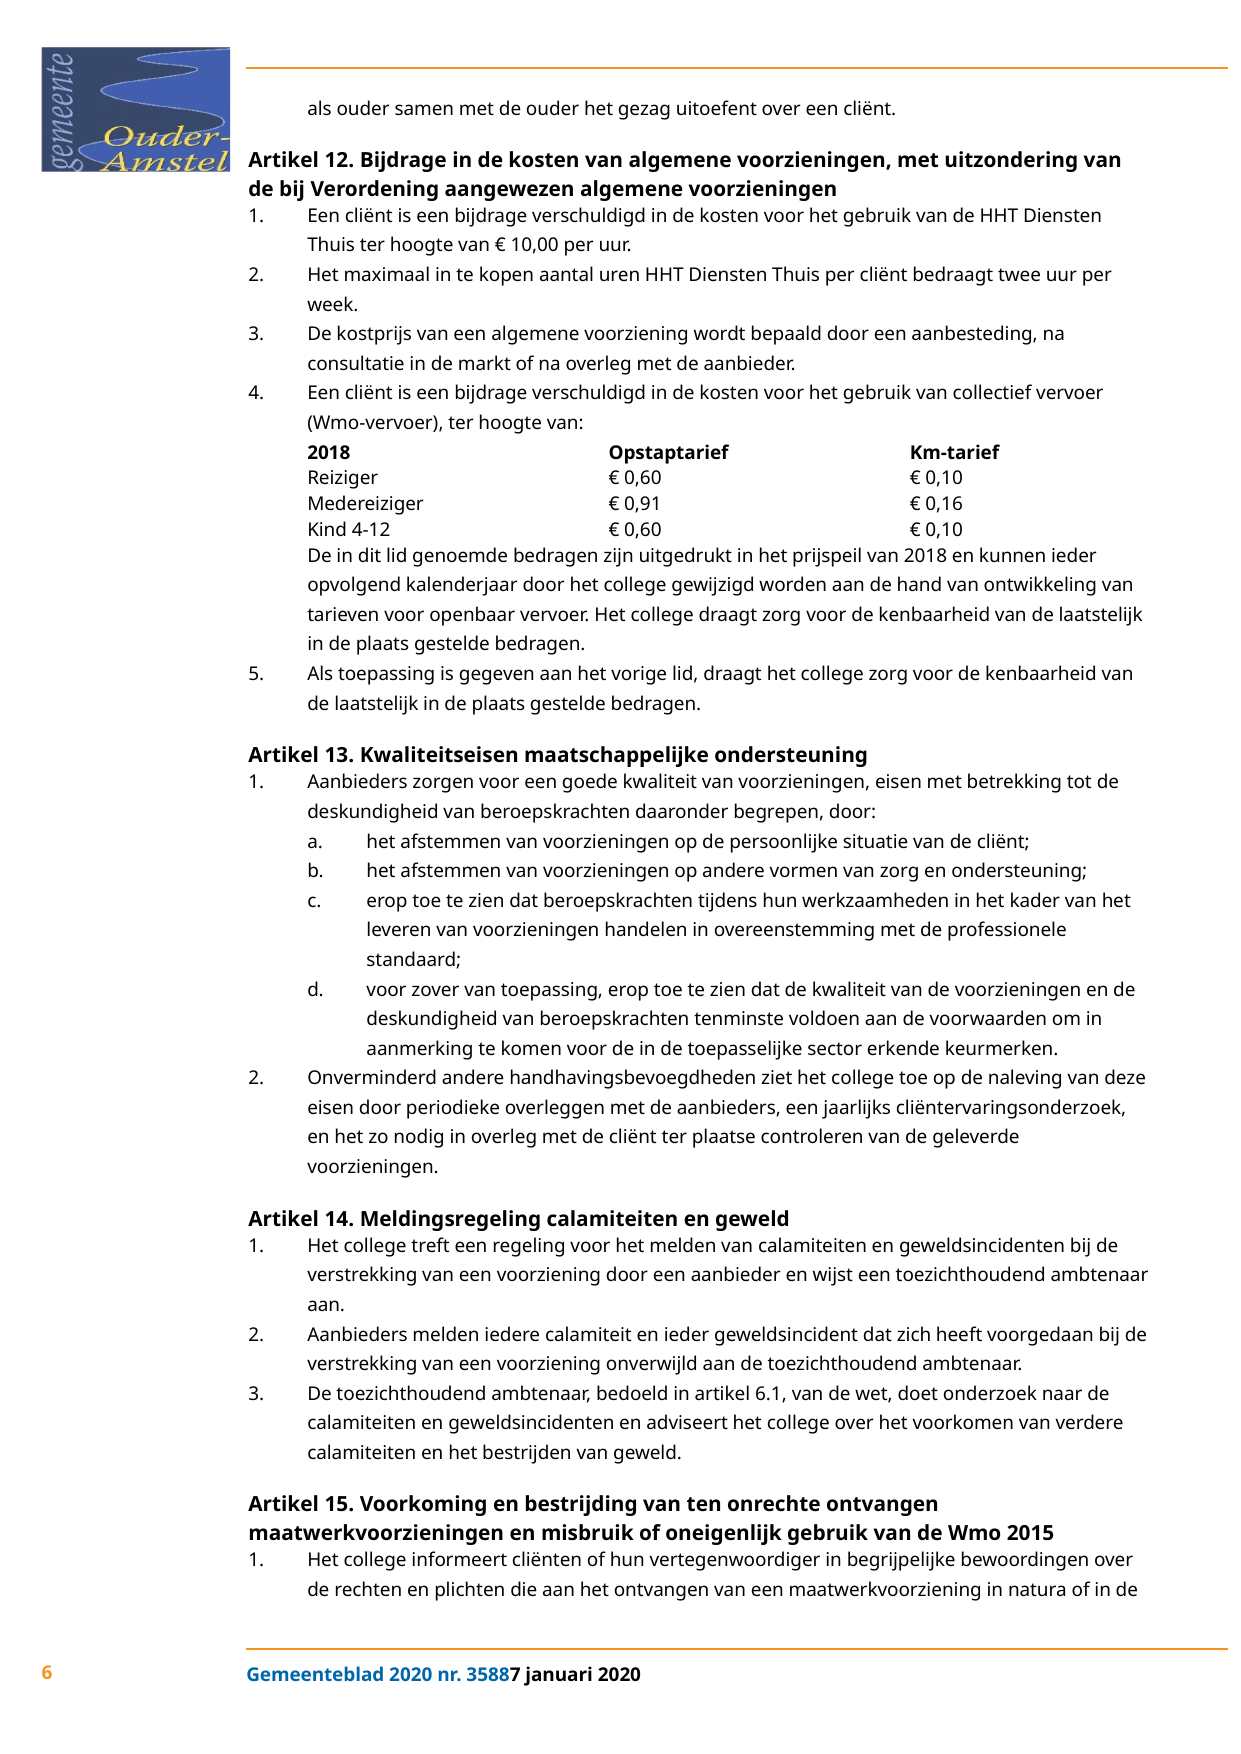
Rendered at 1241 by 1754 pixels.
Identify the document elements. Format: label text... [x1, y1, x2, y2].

list voor zover van toepassing, erop toe te zien dat de kwaliteit van de voorzieningen en de deskundigheid van beroepskrachten tenminste voldoen aan de voorwaarden om in aanmerking te komen voor de in de toepasselijke sector erkende keurmerken. [307, 976, 1152, 1061]
list De toezichthoudend ambtenaar, bedoeld in artikel 6.1, van de wet, doet onderzoek naar de calamiteiten en geweldsincidenten en adviseert het college over het voorkomen van verdere calamiteiten en het bestrijden van geweld. [248, 1380, 1152, 1465]
table_header Opstaptarief [608, 439, 909, 464]
table_cell € 0,10 [910, 465, 1211, 490]
text Artikel 12. Bijdrage in de kosten van algemene voorzieningen, met uitzondering van de bij Verordening aangewezen algemene voorzieningen [248, 145, 1152, 202]
table_cell € 0,10 [910, 516, 1211, 542]
table_cell Kind 4-12 [307, 516, 608, 542]
list erop toe te zien dat beroepskrachten tijdens hun werkzaamheden in het kader van het leveren van voorzieningen handelen in overeenstemming met de professionele standaard; [307, 887, 1152, 972]
table_header Km-tarief [910, 439, 1211, 464]
list Aanbieders zorgen voor een goede kwaliteit van voorzieningen, eisen met betrekking tot de deskundigheid van beroepskrachten daaronder begrepen, door: [248, 769, 1152, 824]
table_cell Reiziger [307, 465, 608, 490]
text Artikel 15. Voorkoming en bestrijding van ten onrechte ontvangen maatwerkvoorzieningen en misbruik of oneigenlijk gebruik van de Wmo 2015 [248, 1489, 1152, 1546]
list als ouder samen met de ouder het gezag uitoefent over een cliënt. [248, 95, 1152, 121]
text Artikel 14. Meldingsregeling calamiteiten en geweld [248, 1204, 1152, 1232]
list Een cliënt is een bijdrage verschuldigd in de kosten voor het gebruik van de HHT Diensten Thuis ter hoogte van € 10,00 per uur. [248, 202, 1152, 257]
list De kostprijs van een algemene voorziening wordt bepaald door een aanbesteding, na consultatie in de markt of na overleg met de aanbieder. [248, 320, 1152, 376]
table_cell € 0,60 [608, 516, 909, 542]
list Het maximaal in te kopen aantal uren HHT Diensten Thuis per cliënt bedraagt twee uur per week. [248, 261, 1152, 317]
picture [41, 47, 231, 172]
list Als toepassing is gegeven aan het vorige lid, draagt het college zorg voor de kenbaarheid van de laatstelijk in de plaats gestelde bedragen. [248, 660, 1152, 716]
list Een cliënt is een bijdrage verschuldigd in de kosten voor het gebruik van collectief vervoer (Wmo-vervoer), ter hoogte van: [248, 379, 1152, 435]
list Het college informeert cliënten of hun vertegenwoordiger in begrijpelijke bewoordingen over de rechten en plichten die aan het ontvangen van een maatwerkvoorziening in natura of in de [248, 1546, 1152, 1602]
table_cell Medereiziger [307, 490, 608, 516]
list Aanbieders melden iedere calamiteit en ieder geweldsincident dat zich heeft voorgedaan bij de verstrekking van een voorziening onverwijld aan de toezichthoudend ambtenaar. [248, 1321, 1152, 1376]
list De in dit lid genoemde bedragen zijn uitgedrukt in het prijspeil van 2018 en kunnen ieder opvolgend kalenderjaar door het college gewijzigd worden aan de hand van ontwikkeling van tarieven voor openbaar vervoer. Het college draagt zorg voor de kenbaarheid van de laatstelijk in de plaats gestelde bedragen. [248, 542, 1152, 656]
table_cell € 0,91 [608, 490, 909, 516]
text Artikel 13. Kwaliteitseisen maatschappelijke ondersteuning [248, 740, 1152, 769]
table_cell € 0,16 [910, 490, 1211, 516]
list het afstemmen van voorzieningen op de persoonlijke situatie van de cliënt; [307, 828, 1152, 853]
list Het college treft een regeling voor het melden van calamiteiten en geweldsincidenten bij de verstrekking van een voorziening door een aanbieder en wijst een toezichthoudend ambtenaar aan. [248, 1232, 1152, 1317]
list Onverminderd andere handhavingsbevoegdheden ziet het college toe op de naleving van deze eisen door periodieke overleggen met de aanbieders, een jaarlijks cliëntervaringsonderzoek, en het zo nodig in overleg met de cliënt ter plaatse controleren van de geleverde voorzieningen. [248, 1064, 1152, 1179]
list het afstemmen van voorzieningen op andere vormen van zorg en ondersteuning; [307, 857, 1152, 883]
table_header 2018 [307, 439, 608, 464]
table_cell € 0,60 [608, 465, 909, 490]
